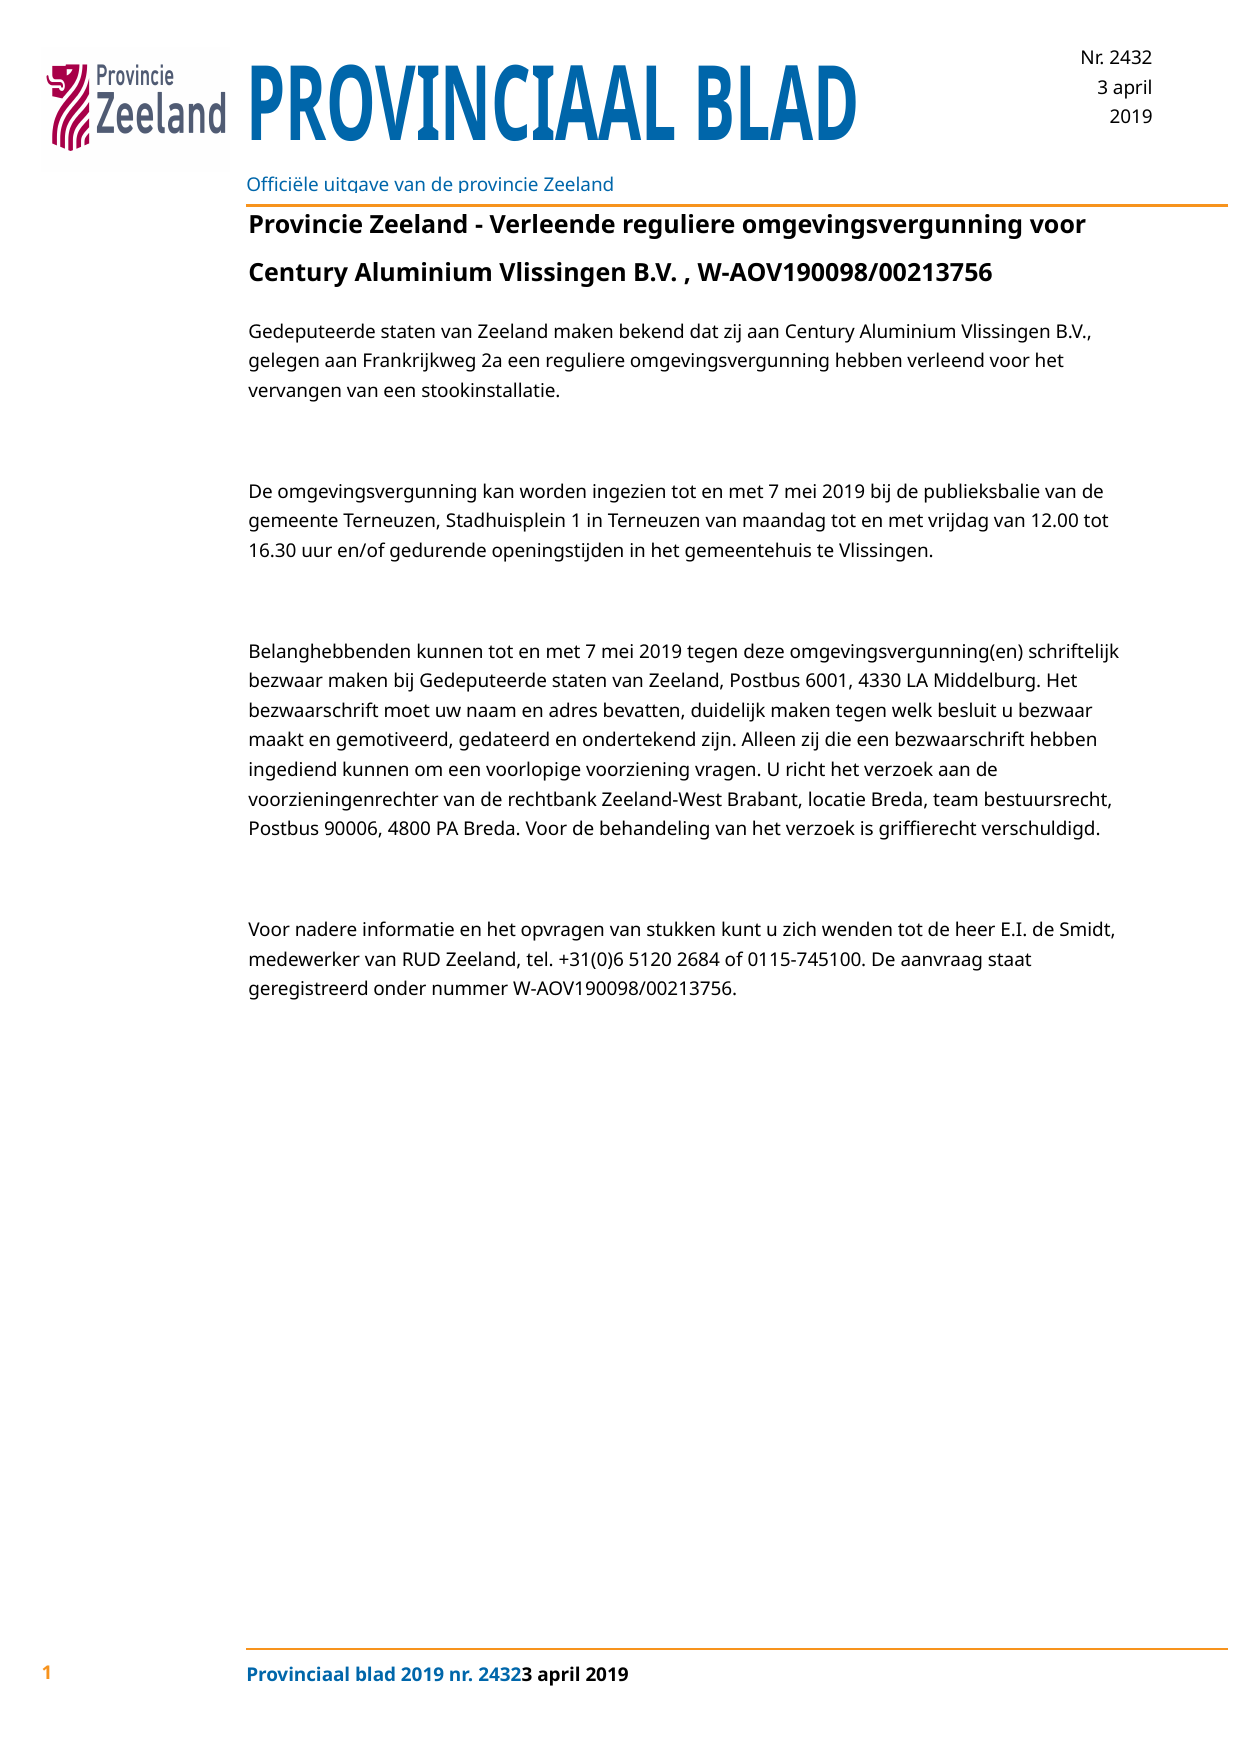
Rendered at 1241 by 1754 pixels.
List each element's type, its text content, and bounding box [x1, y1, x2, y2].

text Provincie Zeeland - Verleende reguliere omgevingsvergunning voor Century Aluminium Vlissingen B.V. , W-AOV190098/00213756 [248, 207, 1152, 288]
picture [41, 47, 231, 172]
text Gedeputeerde staten van Zeeland maken bekend dat zij aan Century Aluminium Vlissingen B.V., gelegen aan Frankrijkweg 2a een reguliere omgevingsvergunning hebben verleend voor het vervangen van een stookinstallatie. [248, 318, 1152, 403]
text De omgevingsvergunning kan worden ingezien tot en met 7 mei 2019 bij de publieksbalie van de gemeente Terneuzen, Stadhuisplein 1 in Terneuzen van maandag tot en met vrijdag van 12.00 tot 16.30 uur en/of gedurende openingstijden in het gemeentehuis te Vlissingen. [248, 478, 1152, 563]
text Belanghebbenden kunnen tot en met 7 mei 2019 tegen deze omgevingsvergunning(en) schriftelijk bezwaar maken bij Gedeputeerde staten van Zeeland, Postbus 6001, 4330 LA Middelburg. Het bezwaarschrift moet uw naam en adres bevatten, duidelijk maken tegen welk besluit u bezwaar maakt en gemotiveerd, gedateerd en ondertekend zijn. Alleen zij die een bezwaarschrift hebben ingediend kunnen om een voorlopige voorziening vragen. U richt het verzoek aan de voorzieningenrechter van de rechtbank Zeeland-West Brabant, locatie Breda, team bestuursrecht, Postbus 90006, 4800 PA Breda. Voor de behandeling van het verzoek is griffierecht verschuldigd. [248, 638, 1152, 841]
text Voor nadere informatie en het opvragen van stukken kunt u zich wenden tot de heer E.I. de Smidt, medewerker van RUD Zeeland, tel. +31(0)6 5120 2684 of 0115-745100. De aanvraag staat geregistreerd onder nummer W-AOV190098/00213756. [248, 916, 1152, 1001]
